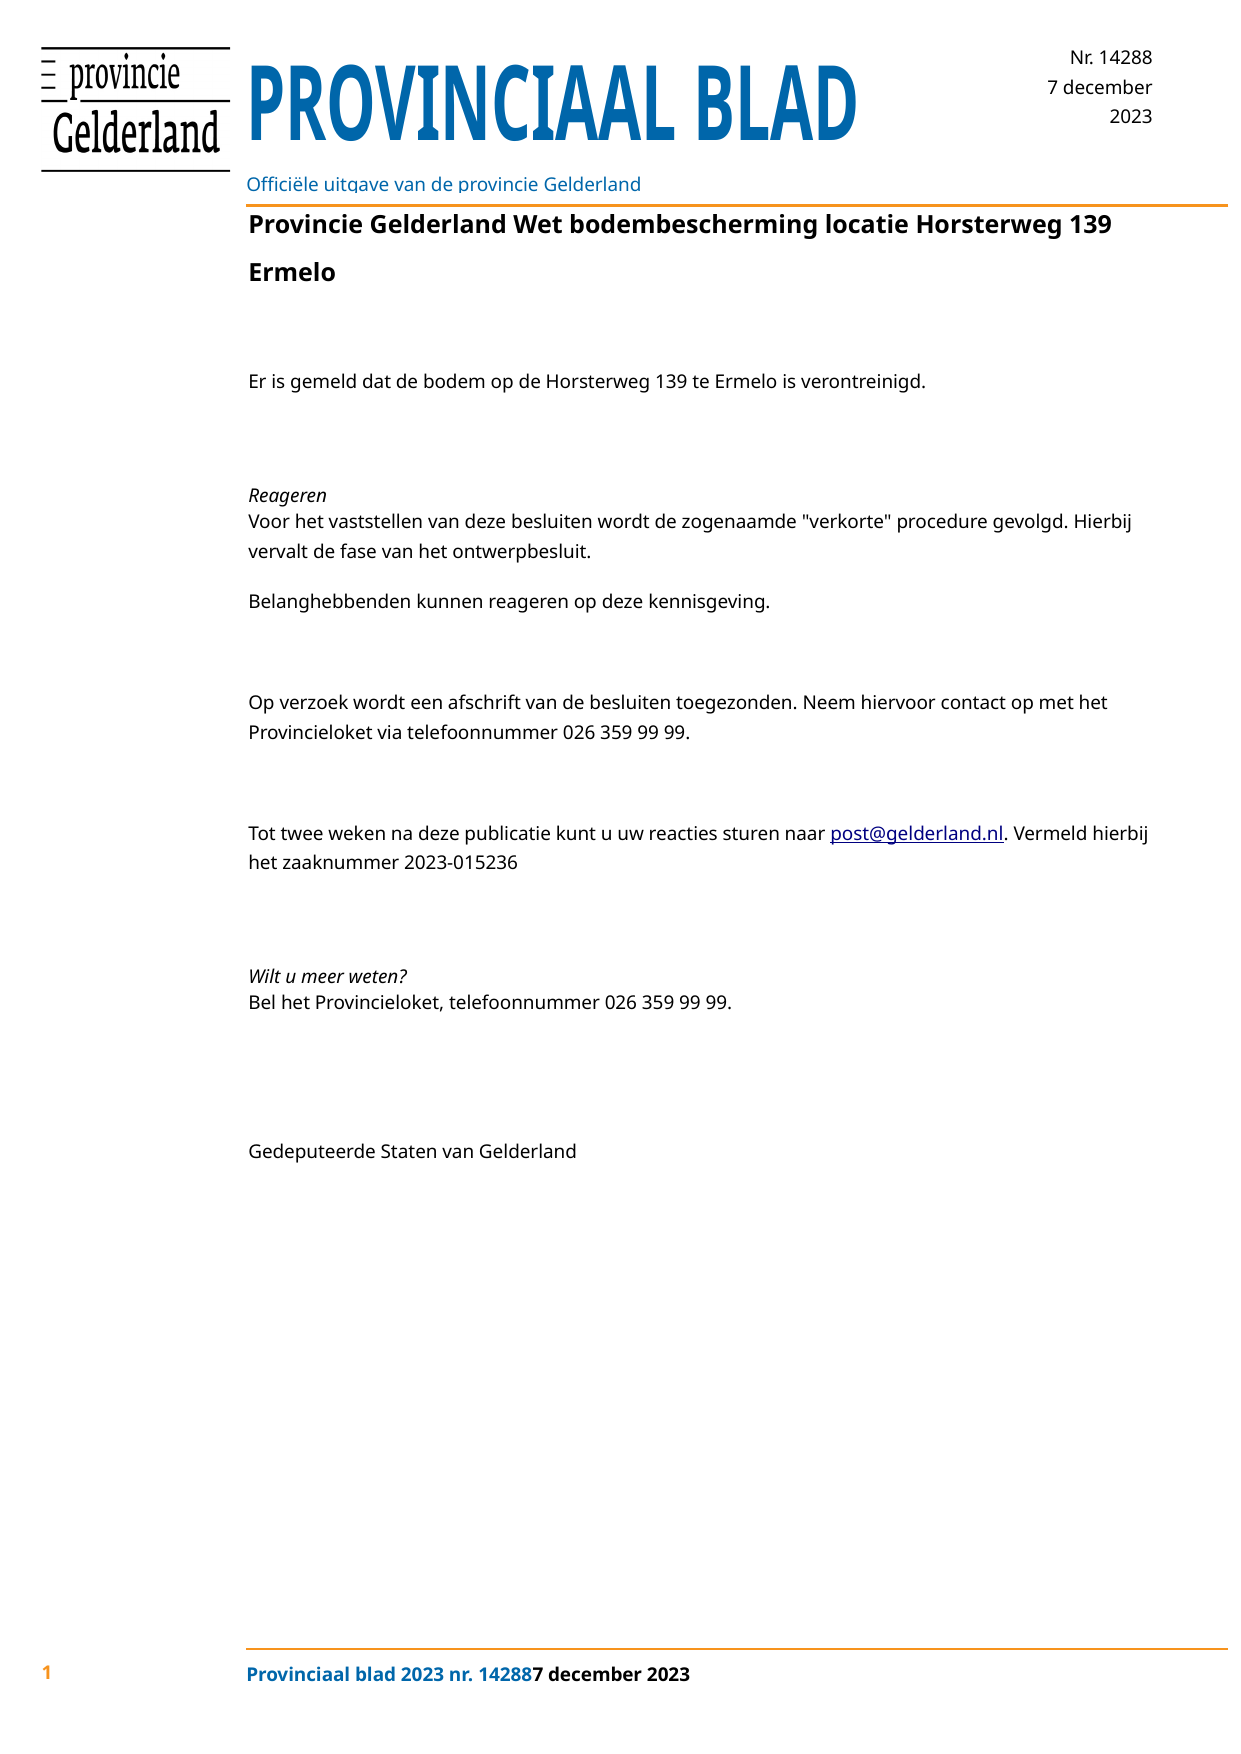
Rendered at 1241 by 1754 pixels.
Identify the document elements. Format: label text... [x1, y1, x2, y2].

text Reageren [248, 483, 1152, 508]
text Bel het Provincieloket, telefoonnummer 026 359 99 99. [248, 989, 1152, 1015]
text Tot twee weken na deze publicatie kunt u uw reacties sturen naar post@gelderland.nl. Vermeld hierbij het zaaknummer 2023-015236 [248, 820, 1152, 875]
text Er is gemeld dat de bodem op de Horsterweg 139 te Ermelo is verontreinigd. [248, 368, 1152, 394]
text Belanghebbenden kunnen reageren op deze kennisgeving. [248, 588, 1152, 614]
text Op verzoek wordt een afschrift van de besluiten toegezonden. Neem hiervoor contact op met het Provincieloket via telefoonnummer 026 359 99 99. [248, 689, 1152, 744]
picture [41, 47, 231, 172]
text Wilt u meer weten? [248, 964, 1152, 989]
text Provincie Gelderland Wet bodembescherming locatie Horsterweg 139 Ermelo [248, 207, 1152, 288]
text Gedeputeerde Staten van Gelderland [248, 1138, 1152, 1164]
text Voor het vaststellen van deze besluiten wordt de zogenaamde "verkorte" procedure gevolgd. Hierbij vervalt de fase van het ontwerpbesluit. [248, 508, 1152, 564]
